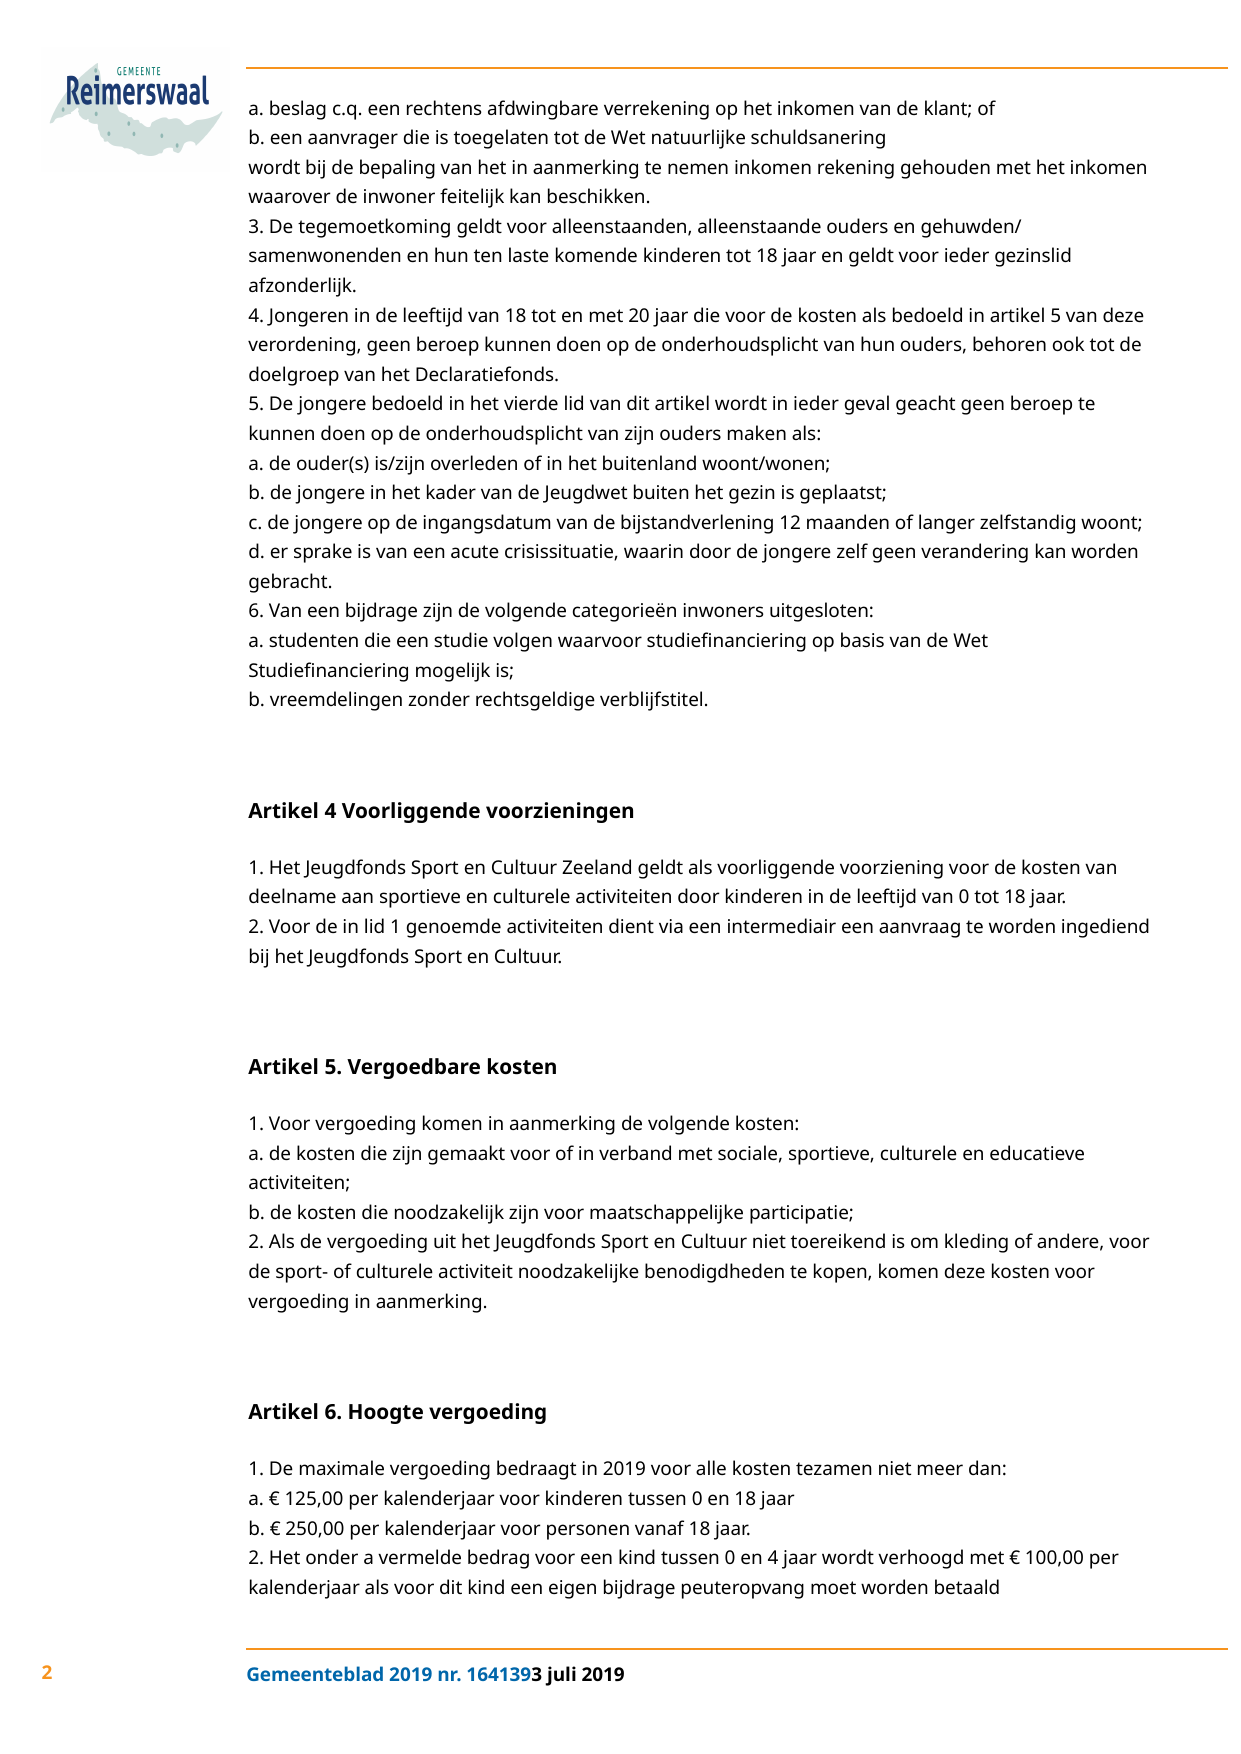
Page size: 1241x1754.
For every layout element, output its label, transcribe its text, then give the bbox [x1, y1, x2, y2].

text Artikel 4 Voorliggende voorzieningen [248, 796, 1152, 824]
text b. de jongere in het kader van de Jeugdwet buiten het gezin is geplaatst; [248, 479, 1152, 505]
text 5. De jongere bedoeld in het vierde lid van dit artikel wordt in ieder geval geacht geen beroep te kunnen doen op de onderhoudsplicht van zijn ouders maken als: [248, 391, 1152, 446]
text d. er sprake is van een acute crisissituatie, waarin door de jongere zelf geen verandering kan worden gebracht. [248, 538, 1152, 594]
text 2. Het onder a vermelde bedrag voor een kind tussen 0 en 4 jaar wordt verhoogd met € 100,00 per [248, 1544, 1152, 1570]
text 6. Van een bijdrage zijn de volgende categorieën inwoners uitgesloten: [248, 598, 1152, 623]
text kalenderjaar als voor dit kind een eigen bijdrage peuteropvang moet worden betaald [248, 1574, 1152, 1599]
text 3. De tegemoetkoming geldt voor alleenstaanden, alleenstaande ouders en gehuwden/ samenwonenden en hun ten laste komende kinderen tot 18 jaar en geldt voor ieder gezinslid afzonderlijk. [248, 213, 1152, 298]
text 1. Het Jeugdfonds Sport en Cultuur Zeeland geldt als voorliggende voorziening voor de kosten van deelname aan sportieve en culturele activiteiten door kinderen in de leeftijd van 0 tot 18 jaar. [248, 854, 1152, 909]
text b. de kosten die noodzakelijk zijn voor maatschappelijke participatie; [248, 1199, 1152, 1225]
text b. een aanvrager die is toegelaten tot de Wet natuurlijke schuldsanering [248, 124, 1152, 150]
text 2. Voor de in lid 1 genoemde activiteiten dient via een intermediair een aanvraag te worden ingediend bij het Jeugdfonds Sport en Cultuur. [248, 913, 1152, 968]
text a. beslag c.q. een rechtens afdwingbare verrekening op het inkomen van de klant; of [248, 95, 1152, 121]
text b. vreemdelingen zonder rechtsgeldige verblijfstitel. [248, 686, 1152, 712]
text Artikel 5. Vergoedbare kosten [248, 1052, 1152, 1081]
text b. € 250,00 per kalenderjaar voor personen vanaf 18 jaar. [248, 1515, 1152, 1540]
text wordt bij de bepaling van het in aanmerking te nemen inkomen rekening gehouden met het inkomen waarover de inwoner feitelijk kan beschikken. [248, 154, 1152, 209]
text 2. Als de vergoeding uit het Jeugdfonds Sport en Cultuur niet toereikend is om kleding of andere, voor de sport- of culturele activiteit noodzakelijke benodigdheden te kopen, komen deze kosten voor vergoeding in aanmerking. [248, 1229, 1152, 1314]
text c. de jongere op de ingangsdatum van de bijstandverlening 12 maanden of langer zelfstandig woont; [248, 509, 1152, 535]
text 4. Jongeren in de leeftijd van 18 tot en met 20 jaar die voor de kosten als bedoeld in artikel 5 van deze verordening, geen beroep kunnen doen op de onderhoudsplicht van hun ouders, behoren ook tot de doelgroep van het Declaratiefonds. [248, 302, 1152, 387]
picture [41, 47, 231, 172]
text a. de kosten die zijn gemaakt voor of in verband met sociale, sportieve, culturele en educatieve activiteiten; [248, 1140, 1152, 1195]
text a. de ouder(s) is/zijn overleden of in het buitenland woont/wonen; [248, 450, 1152, 476]
text a. studenten die een studie volgen waarvoor studiefinanciering op basis van de Wet Studiefinanciering mogelijk is; [248, 627, 1152, 683]
text a. € 125,00 per kalenderjaar voor kinderen tussen 0 en 18 jaar [248, 1485, 1152, 1511]
text 1. Voor vergoeding komen in aanmerking de volgende kosten: [248, 1110, 1152, 1136]
text Artikel 6. Hoogte vergoeding [248, 1397, 1152, 1426]
text 1. De maximale vergoeding bedraagt in 2019 voor alle kosten tezamen niet meer dan: [248, 1456, 1152, 1481]
